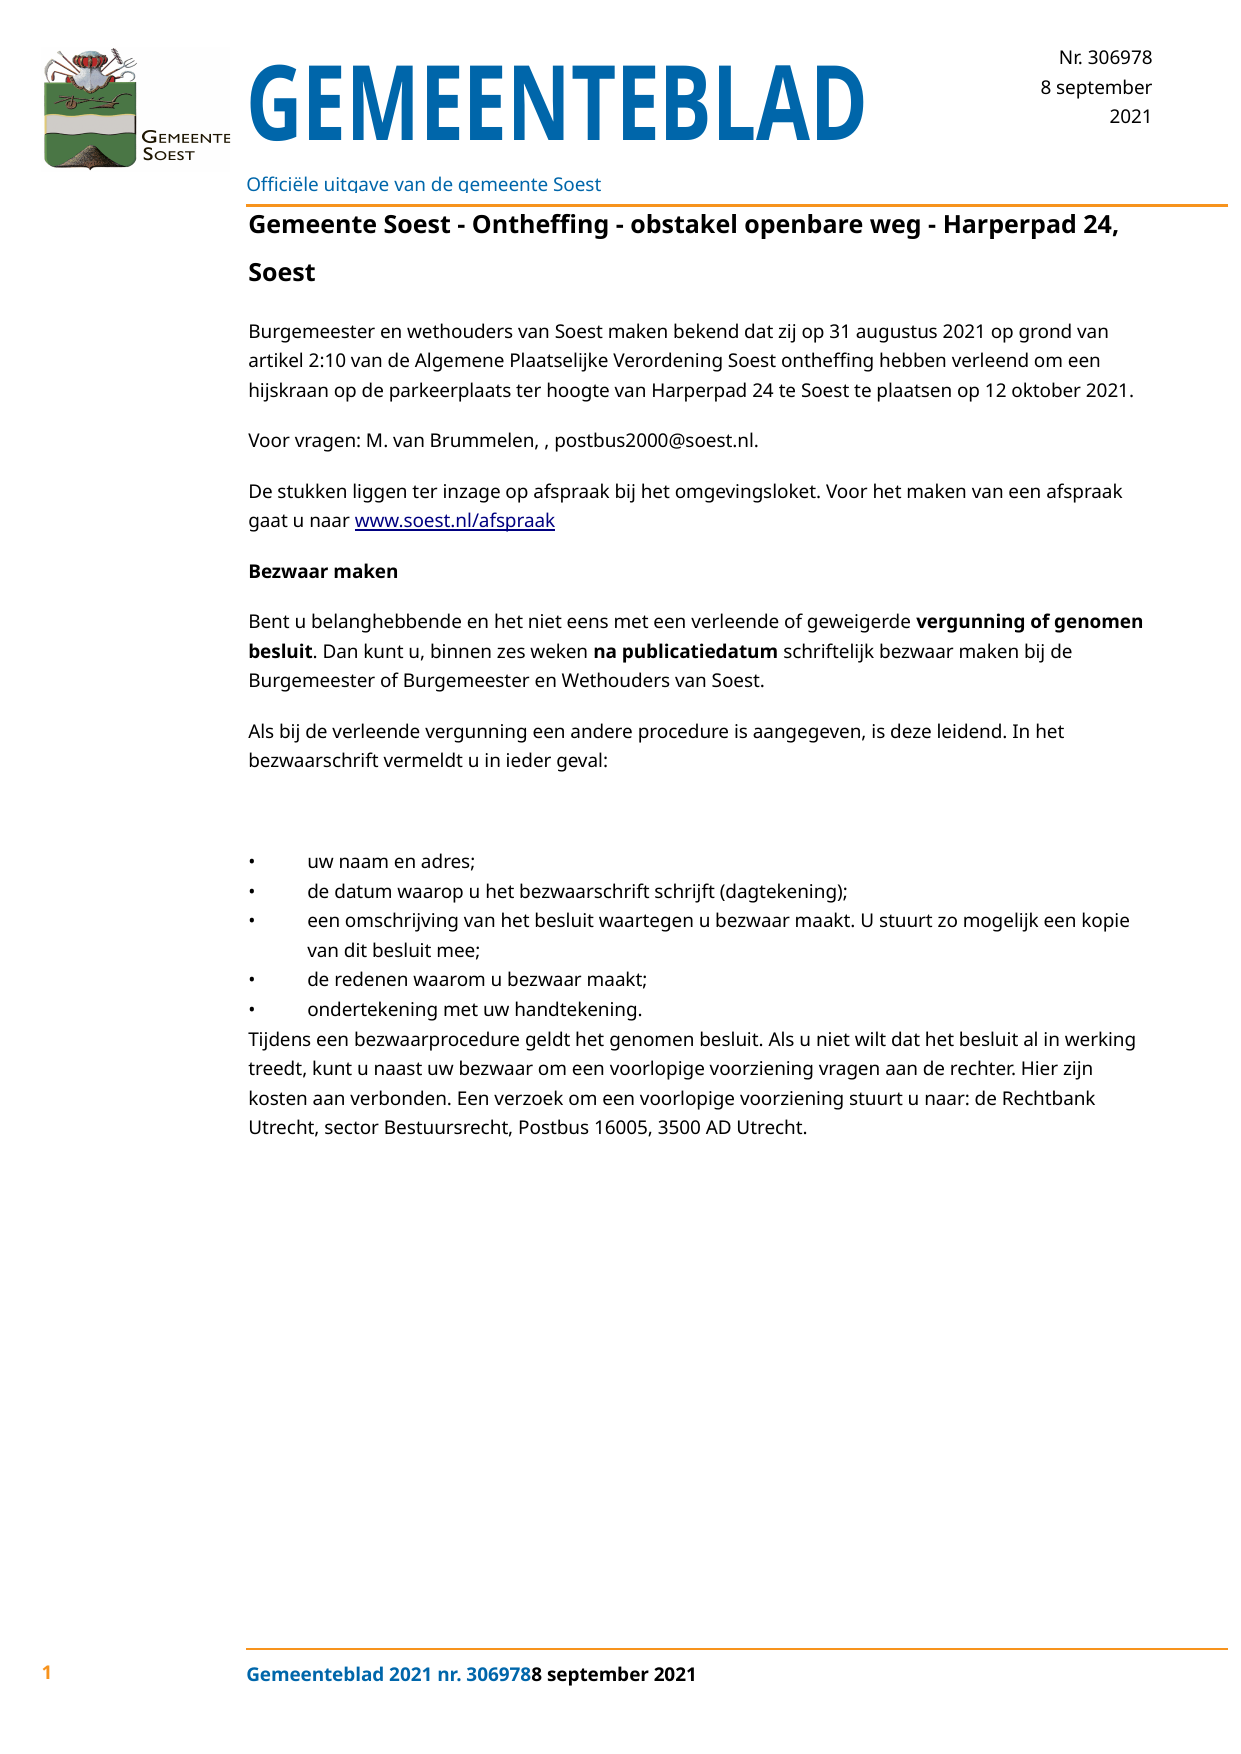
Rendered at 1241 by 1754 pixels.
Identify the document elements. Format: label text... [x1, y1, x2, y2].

text Tijdens een bezwaarprocedure geldt het genomen besluit. Als u niet wilt dat het besluit al in werking treedt, kunt u naast uw bezwaar om een voorlopige voorziening vragen aan de rechter. Hier zijn kosten aan verbonden. Een verzoek om een voorlopige voorziening stuurt u naar: de Rechtbank Utrecht, sector Bestuursrecht, Postbus 16005, 3500 AD Utrecht. [248, 1026, 1152, 1140]
list een omschrijving van het besluit waartegen u bezwaar maakt. U stuurt zo mogelijk een kopie van dit besluit mee; [248, 907, 1152, 963]
list de redenen waarom u bezwaar maakt; [248, 967, 1152, 992]
text De stukken liggen ter inzage op afspraak bij het omgevingsloket. Voor het maken van een afspraak gaat u naar www.soest.nl/afspraak [248, 478, 1152, 533]
text Voor vragen: M. van Brummelen, , postbus2000@soest.nl. [248, 427, 1152, 453]
picture [41, 47, 231, 172]
text Bent u belanghebbende en het niet eens met een verleende of geweigerde vergunning of genomen besluit. Dan kunt u, binnen zes weken na publicatiedatum schriftelijk bezwaar maken bij de Burgemeester of Burgemeester en Wethouders van Soest. [248, 608, 1152, 693]
text Bezwaar maken [248, 558, 1152, 584]
list de datum waarop u het bezwaarschrift schrijft (dagtekening); [248, 878, 1152, 904]
text Burgemeester en wethouders van Soest maken bekend dat zij op 31 augustus 2021 op grond van artikel 2:10 van de Algemene Plaatselijke Verordening Soest ontheffing hebben verleend om een hijskraan op de parkeerplaats ter hoogte van Harperpad 24 te Soest te plaatsen op 12 oktober 2021. [248, 318, 1152, 403]
text Gemeente Soest - Ontheffing - obstakel openbare weg - Harperpad 24, Soest [248, 207, 1152, 288]
list uw naam en adres; [248, 848, 1152, 874]
text Als bij de verleende vergunning een andere procedure is aangegeven, is deze leidend. In het bezwaarschrift vermeldt u in ieder geval: [248, 718, 1152, 773]
list ondertekening met uw handtekening. [248, 996, 1152, 1022]
